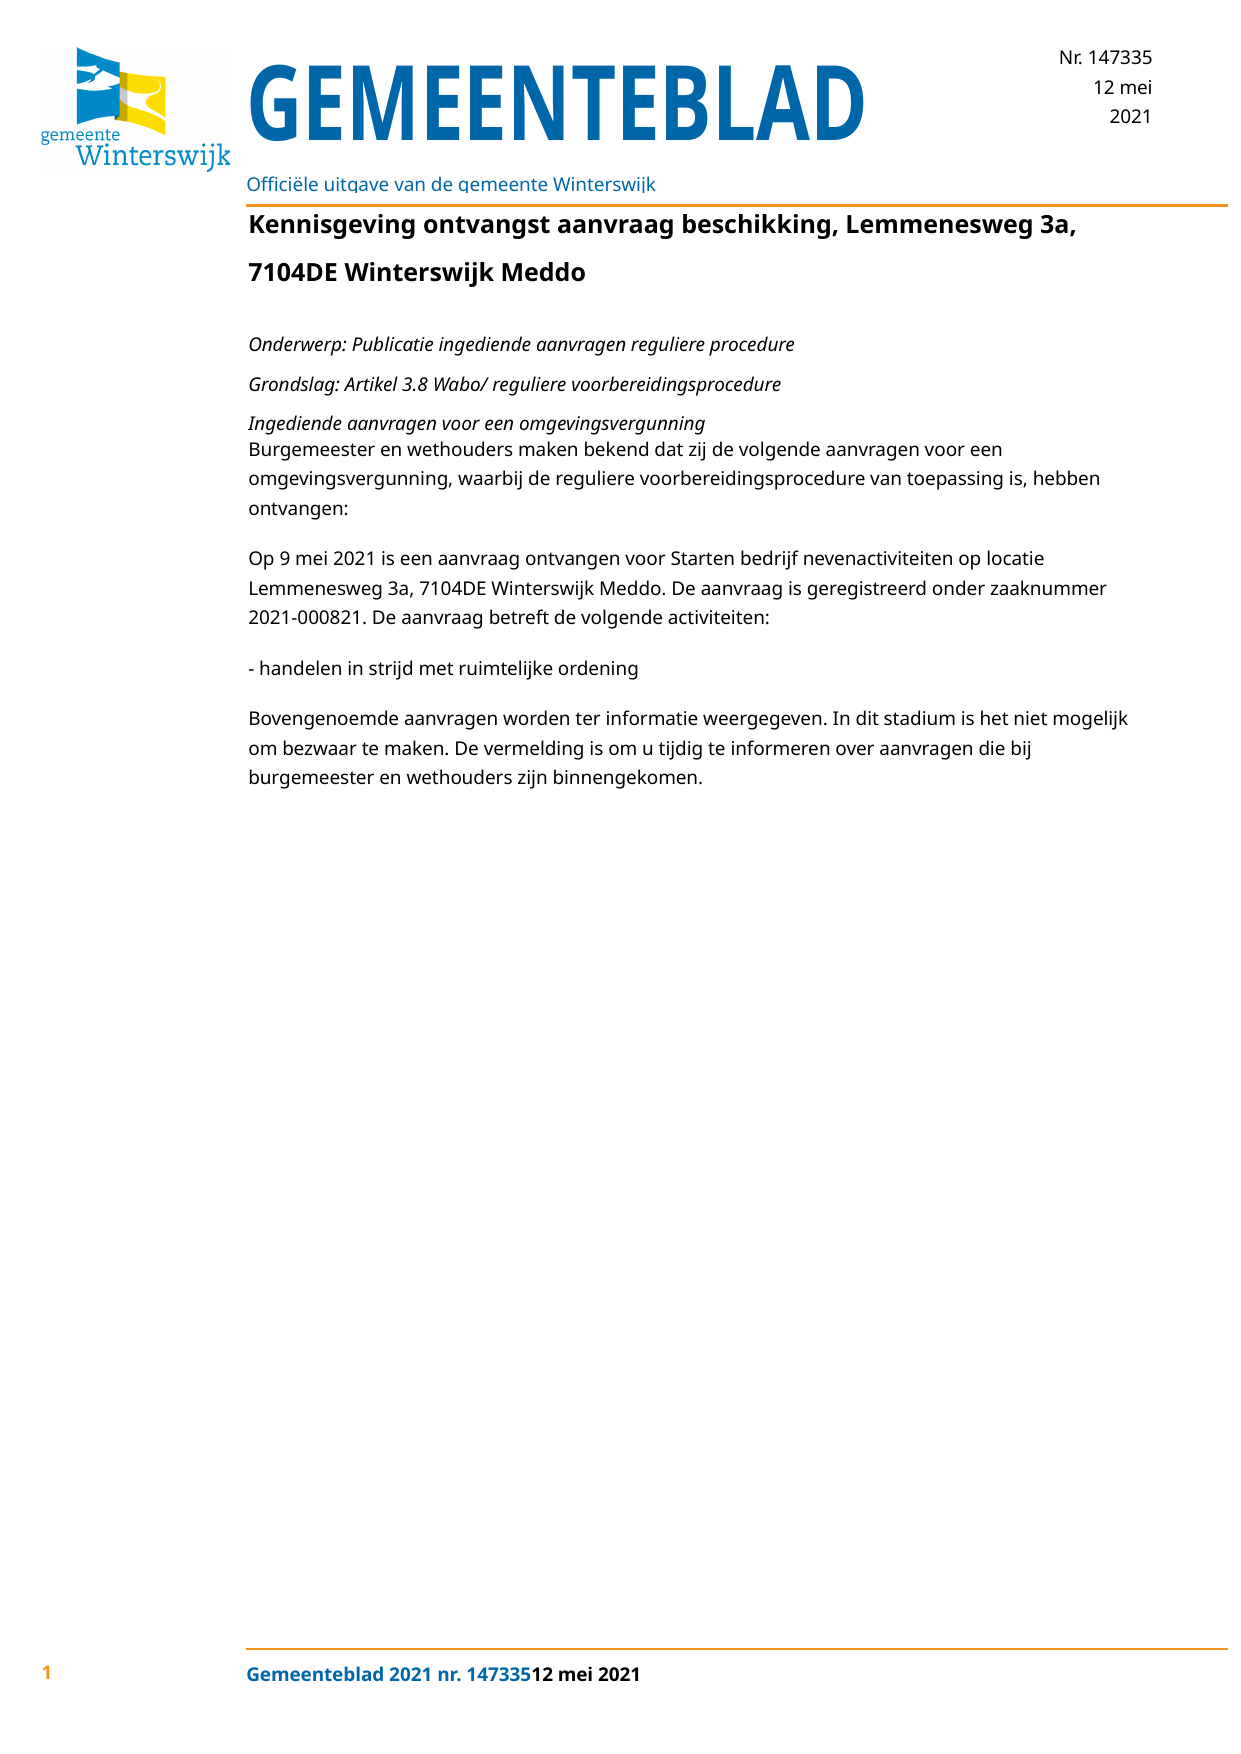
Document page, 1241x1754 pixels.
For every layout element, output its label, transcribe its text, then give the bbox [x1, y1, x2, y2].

text Ingediende aanvragen voor een omgevingsvergunning [248, 410, 1152, 436]
text Kennisgeving ontvangst aanvraag beschikking, Lemmenesweg 3a, 7104DE Winterswijk Meddo [248, 207, 1152, 288]
picture [225, 153, 231, 162]
text Grondslag: Artikel 3.8 Wabo/ reguliere voorbereidingsprocedure [248, 371, 1152, 396]
text Onderwerp: Publicatie ingediende aanvragen reguliere procedure [248, 331, 1152, 357]
text - handelen in strijd met ruimtelijke ordening [248, 655, 1152, 681]
text Burgemeester en wethouders maken bekend dat zij de volgende aanvragen voor een omgevingsvergunning, waarbij de reguliere voorbereidingsprocedure van toepassing is, hebben ontvangen: [248, 436, 1152, 521]
picture [41, 47, 231, 172]
text Op 9 mei 2021 is een aanvraag ontvangen voor Starten bedrijf nevenactiviteiten op locatie Lemmenesweg 3a, 7104DE Winterswijk Meddo. De aanvraag is geregistreerd onder zaaknummer 2021-000821. De aanvraag betreft de volgende activiteiten: [248, 545, 1152, 630]
text Bovengenoemde aanvragen worden ter informatie weergegeven. In dit stadium is het niet mogelijk om bezwaar te maken. De vermelding is om u tijdig te informeren over aanvragen die bij burgemeester en wethouders zijn binnengekomen. [248, 705, 1152, 790]
